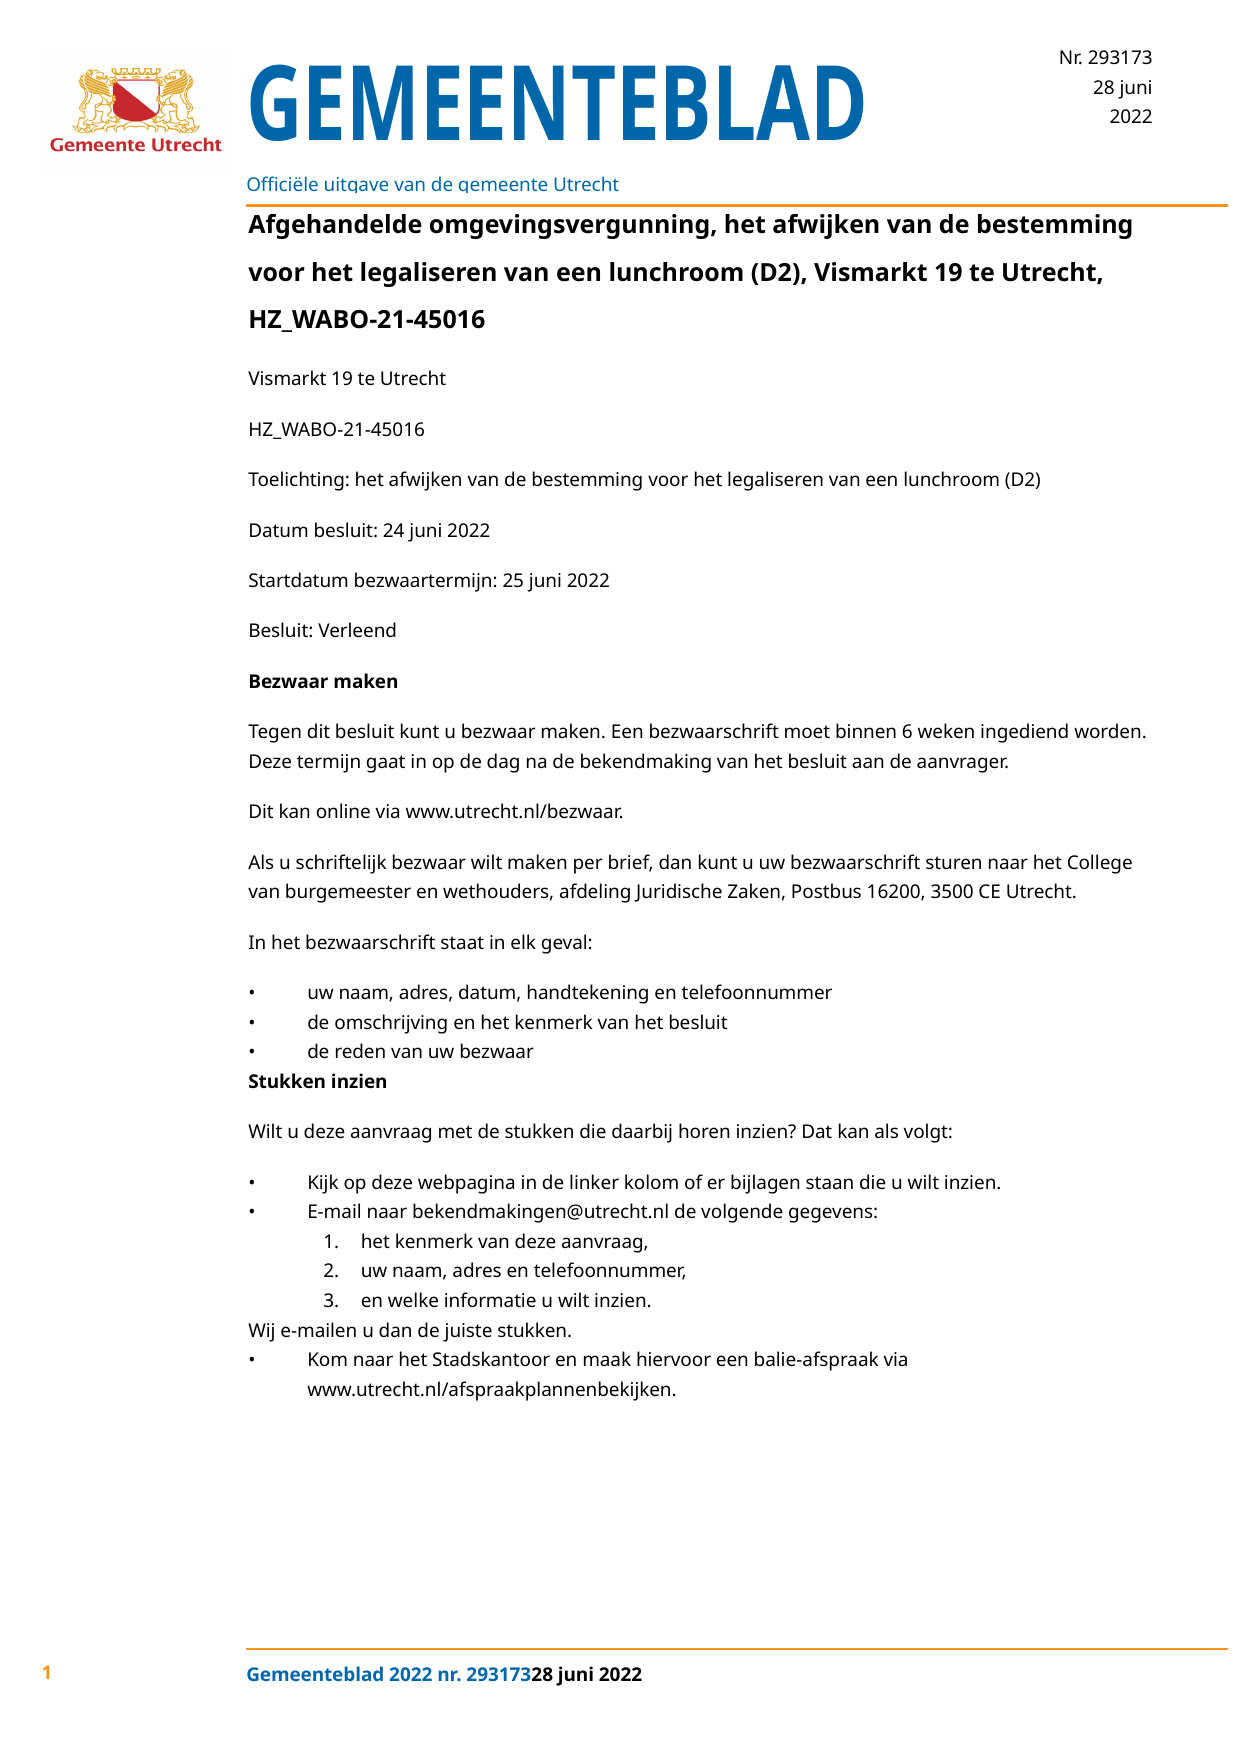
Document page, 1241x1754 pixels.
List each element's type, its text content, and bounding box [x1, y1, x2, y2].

list Kijk op deze webpagina in de linker kolom of er bijlagen staan die u wilt inzien. [248, 1169, 1152, 1194]
list de omschrijving en het kenmerk van het besluit [248, 1009, 1152, 1034]
text Datum besluit: 24 juni 2022 [248, 517, 1152, 542]
text Wij e-mailen u dan de juiste stukken. [248, 1317, 1152, 1342]
text Tegen dit besluit kunt u bezwaar maken. Een bezwaarschrift moet binnen 6 weken ingediend worden. Deze termijn gaat in op de dag na de bekendmaking van het besluit aan de aanvrager. [248, 718, 1152, 774]
list en welke informatie u wilt inzien. [323, 1287, 1152, 1313]
text Bezwaar maken [248, 668, 1152, 694]
picture [41, 47, 231, 172]
list uw naam, adres en telefoonnummer, [323, 1258, 1152, 1283]
text Stukken inzien [248, 1068, 1152, 1094]
text Afgehandelde omgevingsvergunning, het afwijken van de bestemming voor het legaliseren van een lunchroom (D2), Vismarkt 19 te Utrecht, HZ_WABO-21-45016 [248, 207, 1152, 336]
list het kenmerk van deze aanvraag, [323, 1228, 1152, 1254]
text HZ_WABO-21-45016 [248, 416, 1152, 442]
text Toelichting: het afwijken van de bestemming voor het legaliseren van een lunchroom (D2) [248, 466, 1152, 492]
text Wilt u deze aanvraag met de stukken die daarbij horen inzien? Dat kan als volgt: [248, 1118, 1152, 1144]
list de reden van uw bezwaar [248, 1038, 1152, 1064]
list E-mail naar bekendmakingen@utrecht.nl de volgende gegevens: [248, 1198, 1152, 1224]
text Vismarkt 19 te Utrecht [248, 366, 1152, 391]
text Startdatum bezwaartermijn: 25 juni 2022 [248, 567, 1152, 593]
list Kom naar het Stadskantoor en maak hiervoor een balie-afspraak via www.utrecht.nl/afspraakplannenbekijken. [248, 1346, 1152, 1402]
list uw naam, adres, datum, handtekening en telefoonnummer [248, 979, 1152, 1005]
text Besluit: Verleend [248, 618, 1152, 643]
text Dit kan online via www.utrecht.nl/bezwaar. [248, 798, 1152, 824]
text Als u schriftelijk bezwaar wilt maken per brief, dan kunt u uw bezwaarschrift sturen naar het College van burgemeester en wethouders, afdeling Juridische Zaken, Postbus 16200, 3500 CE Utrecht. [248, 849, 1152, 904]
text In het bezwaarschrift staat in elk geval: [248, 929, 1152, 954]
